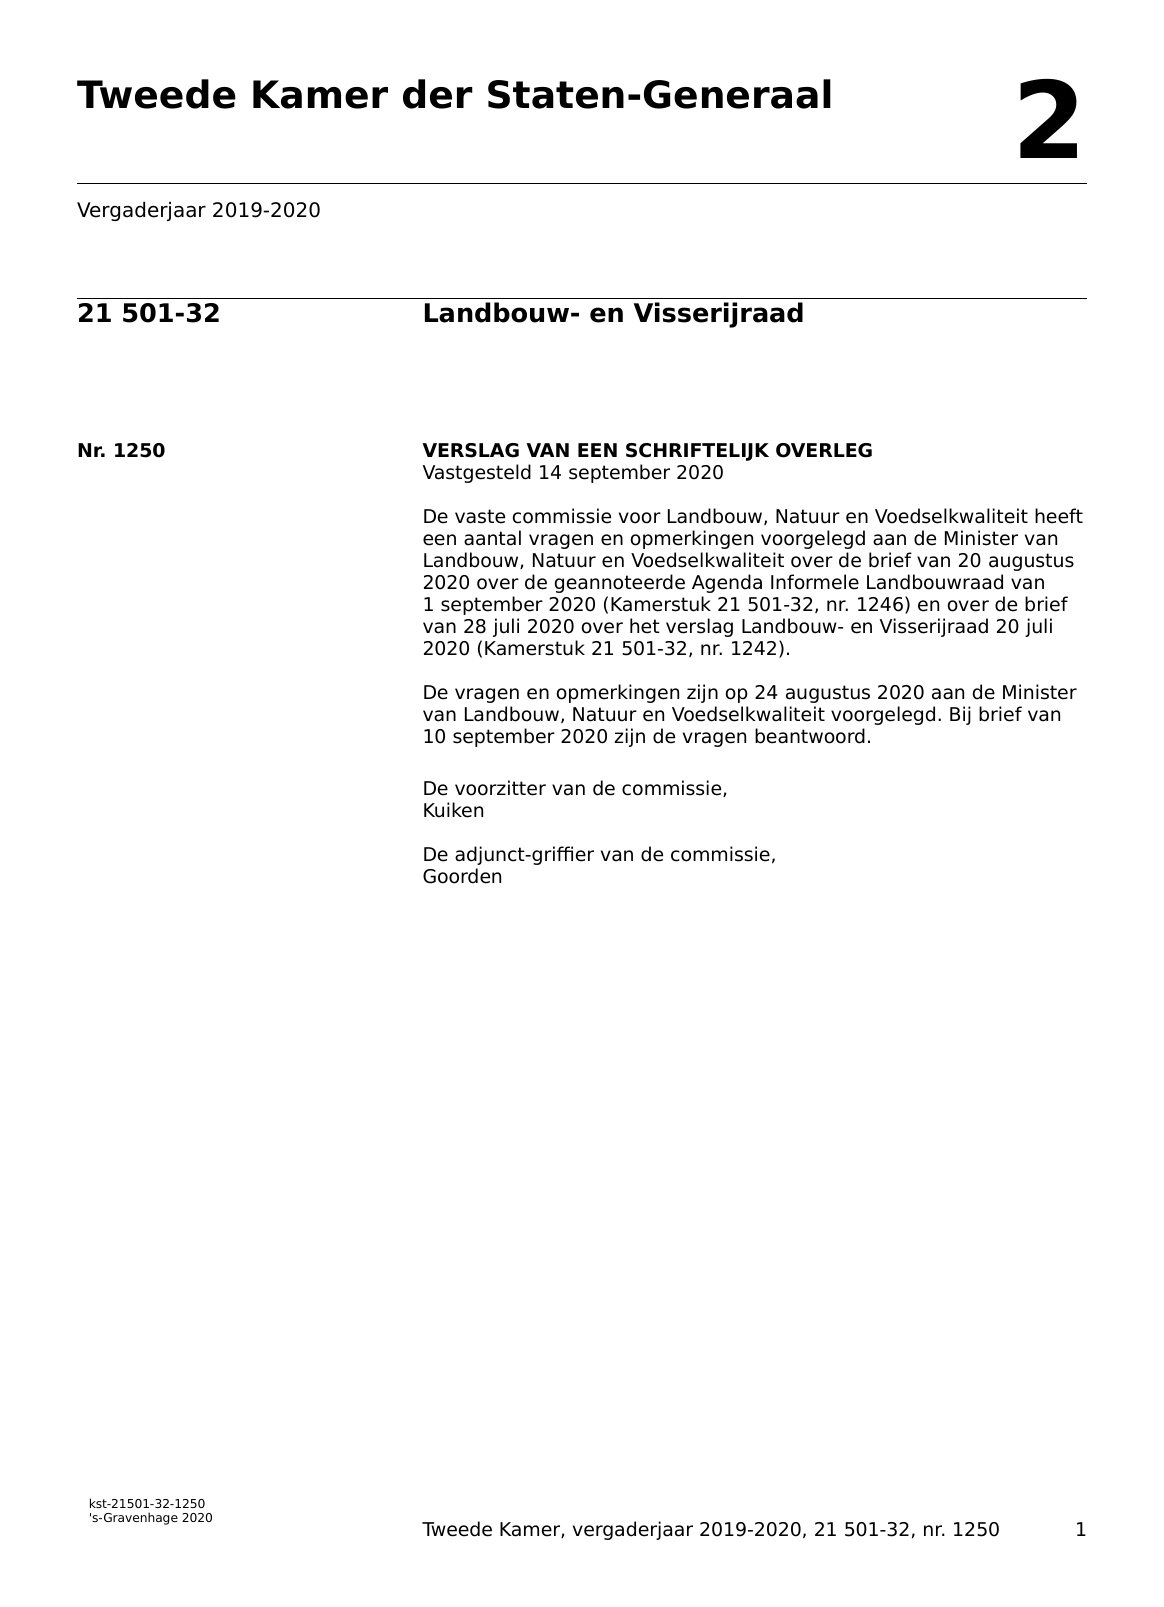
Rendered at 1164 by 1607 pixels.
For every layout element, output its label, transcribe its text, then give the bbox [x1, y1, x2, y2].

table_header Tweede Kamer der Staten-Generaal [77, 59, 886, 183]
text 's-Gravenhage 2020 [88, 1511, 323, 1525]
text De adjunct-griffier van de commissie, Goorden [422, 844, 1087, 888]
table_header 2 [886, 59, 1087, 183]
text De voorzitter van de commissie, Kuiken [422, 778, 1087, 822]
subtitle 21 501-32 Landbouw- en Visserijraad [77, 299, 1087, 329]
text Vastgesteld 14 september 2020 [422, 462, 1087, 484]
text De vaste commissie voor Landbouw, Natuur en Voedselkwaliteit heeft een aantal vragen en opmerkingen voorgelegd aan de Minister van Landbouw, Natuur en Voedselkwaliteit over de brief van 20 augustus 2020 over de geannoteerde Agenda Informele Landbouwraad van 1 september 2020 (Kamerstuk 21 501-32, nr. 1246) en over de brief van 28 juli 2020 over het verslag Landbouw- en Visserijraad 20 juli 2020 (Kamerstuk 21 501-32, nr. 1242). [422, 506, 1087, 660]
subtitle Nr. 1250 VERSLAG VAN EEN SCHRIFTELIJK OVERLEG [77, 440, 1087, 462]
text kst-21501-32-1250 [88, 1497, 323, 1511]
table_cell Vergaderjaar 2019-2020 [77, 184, 1087, 298]
text De vragen en opmerkingen zijn op 24 augustus 2020 aan de Minister van Landbouw, Natuur en Voedselkwaliteit voorgelegd. Bij brief van 10 september 2020 zijn de vragen beantwoord. [422, 682, 1087, 748]
